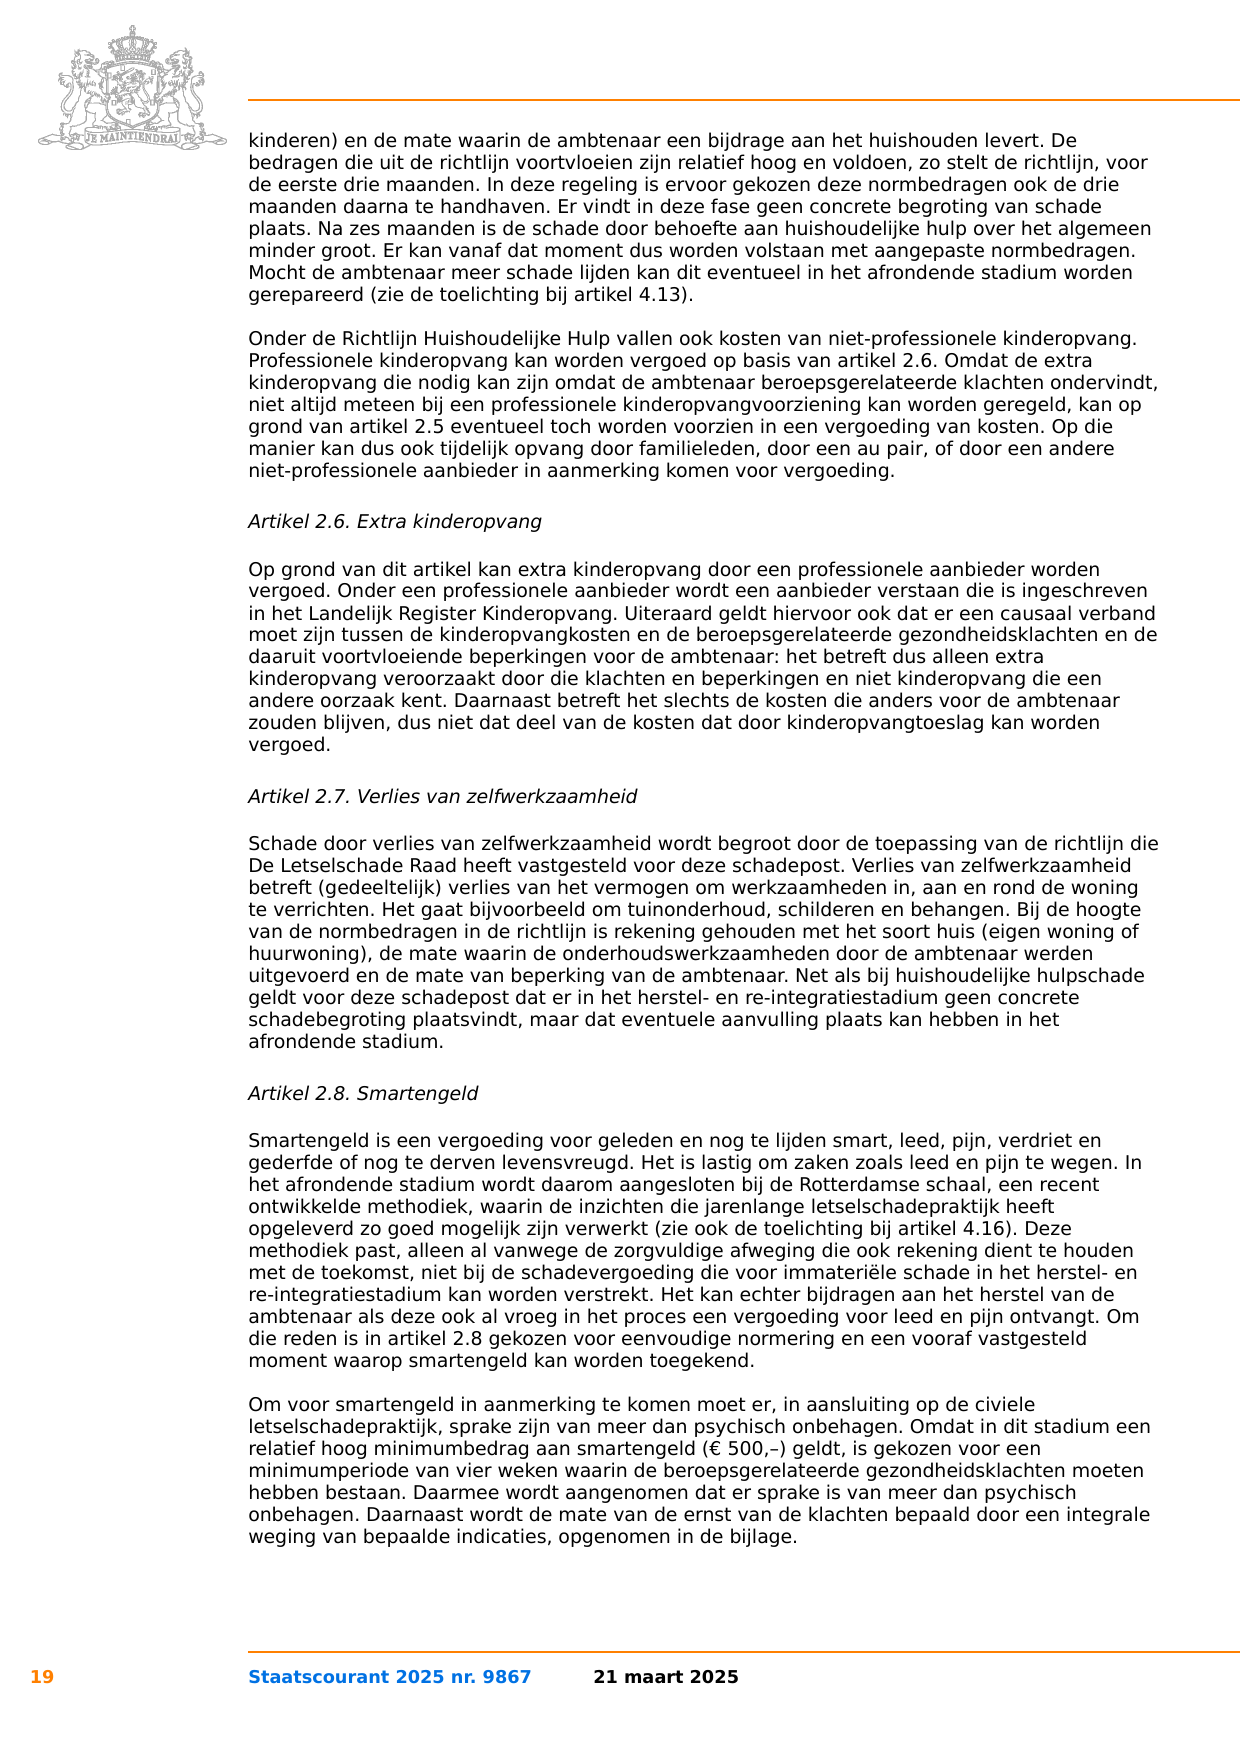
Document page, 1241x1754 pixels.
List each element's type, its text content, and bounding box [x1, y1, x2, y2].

text Om voor smartengeld in aanmerking te komen moet er, in aansluiting op de civiele letselschadepraktijk, sprake zijn van meer dan psychisch onbehagen. Omdat in dit stadium een relatief hoog minimumbedrag aan smartengeld (€ 500,–) geldt, is gekozen voor een minimumperiode van vier weken waarin de beroepsgerelateerde gezondheidsklachten moeten hebben bestaan. Daarmee wordt aangenomen dat er sprake is van meer dan psychisch onbehagen. Daarnaast wordt de mate van de ernst van de klachten bepaald door een integrale weging van bepaalde indicaties, opgenomen in de bijlage. [248, 1394, 1163, 1547]
picture [38, 25, 227, 150]
text Schade door verlies van zelfwerkzaamheid wordt begroot door de toepassing van de richtlijn die De Letselschade Raad heeft vastgesteld voor deze schadepost. Verlies van zelfwerkzaamheid betreft (gedeeltelijk) verlies van het vermogen om werkzaamheden in, aan en rond de woning te verrichten. Het gaat bijvoorbeeld om tuinonderhoud, schilderen en behangen. Bij de hoogte van de normbedragen in de richtlijn is rekening gehouden met het soort huis (eigen woning of huurwoning), de mate waarin de onderhoudswerkzaamheden door de ambtenaar werden uitgevoerd en de mate van beperking van de ambtenaar. Net als bij huishoudelijke hulpschade geldt voor deze schadepost dat er in het herstel- en re-integratiestadium geen concrete schadebegroting plaatsvindt, maar dat eventuele aanvulling plaats kan hebben in het afrondende stadium. [248, 833, 1163, 1053]
subtitle Artikel 2.7. Verlies van zelfwerkzaamheid [248, 786, 1163, 808]
text kinderen) en de mate waarin de ambtenaar een bijdrage aan het huishouden levert. De bedragen die uit de richtlijn voortvloeien zijn relatief hoog en voldoen, zo stelt de richtlijn, voor de eerste drie maanden. In deze regeling is ervoor gekozen deze normbedragen ook de drie maanden daarna te handhaven. Er vindt in deze fase geen concrete begroting van schade plaats. Na zes maanden is de schade door behoefte aan huishoudelijke hulp over het algemeen minder groot. Er kan vanaf dat moment dus worden volstaan met aangepaste normbedragen. Mocht de ambtenaar meer schade lijden kan dit eventueel in het afrondende stadium worden gerepareerd (zie de toelichting bij artikel 4.13). [248, 130, 1163, 306]
text Smartengeld is een vergoeding voor geleden en nog te lijden smart, leed, pijn, verdriet en gederfde of nog te derven levensvreugd. Het is lastig om zaken zoals leed en pijn te wegen. In het afrondende stadium wordt daarom aangesloten bij de Rotterdamse schaal, een recent ontwikkelde methodiek, waarin de inzichten die jarenlange letselschadepraktijk heeft opgeleverd zo goed mogelijk zijn verwerkt (zie ook de toelichting bij artikel 4.16). Deze methodiek past, alleen al vanwege de zorgvuldige afweging die ook rekening dient te houden met de toekomst, niet bij de schadevergoeding die voor immateriële schade in het herstel- en re-integratiestadium kan worden verstrekt. Het kan echter bijdragen aan het herstel van de ambtenaar als deze ook al vroeg in het proces een vergoeding voor leed en pijn ontvangt. Om die reden is in artikel 2.8 gekozen voor eenvoudige normering en een vooraf vastgesteld moment waarop smartengeld kan worden toegekend. [248, 1130, 1163, 1372]
subtitle Artikel 2.8. Smartengeld [248, 1083, 1163, 1105]
text Onder de Richtlijn Huishoudelijke Hulp vallen ook kosten van niet-professionele kinderopvang. Professionele kinderopvang kan worden vergoed op basis van artikel 2.6. Omdat de extra kinderopvang die nodig kan zijn omdat de ambtenaar beroepsgerelateerde klachten ondervindt, niet altijd meteen bij een professionele kinderopvangvoorziening kan worden geregeld, kan op grond van artikel 2.5 eventueel toch worden voorzien in een vergoeding van kosten. Op die manier kan dus ook tijdelijk opvang door familieleden, door een au pair, of door een andere niet-professionele aanbieder in aanmerking komen voor vergoeding. [248, 328, 1163, 481]
subtitle Artikel 2.6. Extra kinderopvang [248, 511, 1163, 533]
text Op grond van dit artikel kan extra kinderopvang door een professionele aanbieder worden vergoed. Onder een professionele aanbieder wordt een aanbieder verstaan die is ingeschreven in het Landelijk Register Kinderopvang. Uiteraard geldt hiervoor ook dat er een causaal verband moet zijn tussen de kinderopvangkosten en de beroepsgerelateerde gezondheidsklachten en de daaruit voortvloeiende beperkingen voor de ambtenaar: het betreft dus alleen extra kinderopvang veroorzaakt door die klachten en beperkingen en niet kinderopvang die een andere oorzaak kent. Daarnaast betreft het slechts de kosten die anders voor de ambtenaar zouden blijven, dus niet dat deel van de kosten dat door kinderopvangtoeslag kan worden vergoed. [248, 558, 1163, 756]
